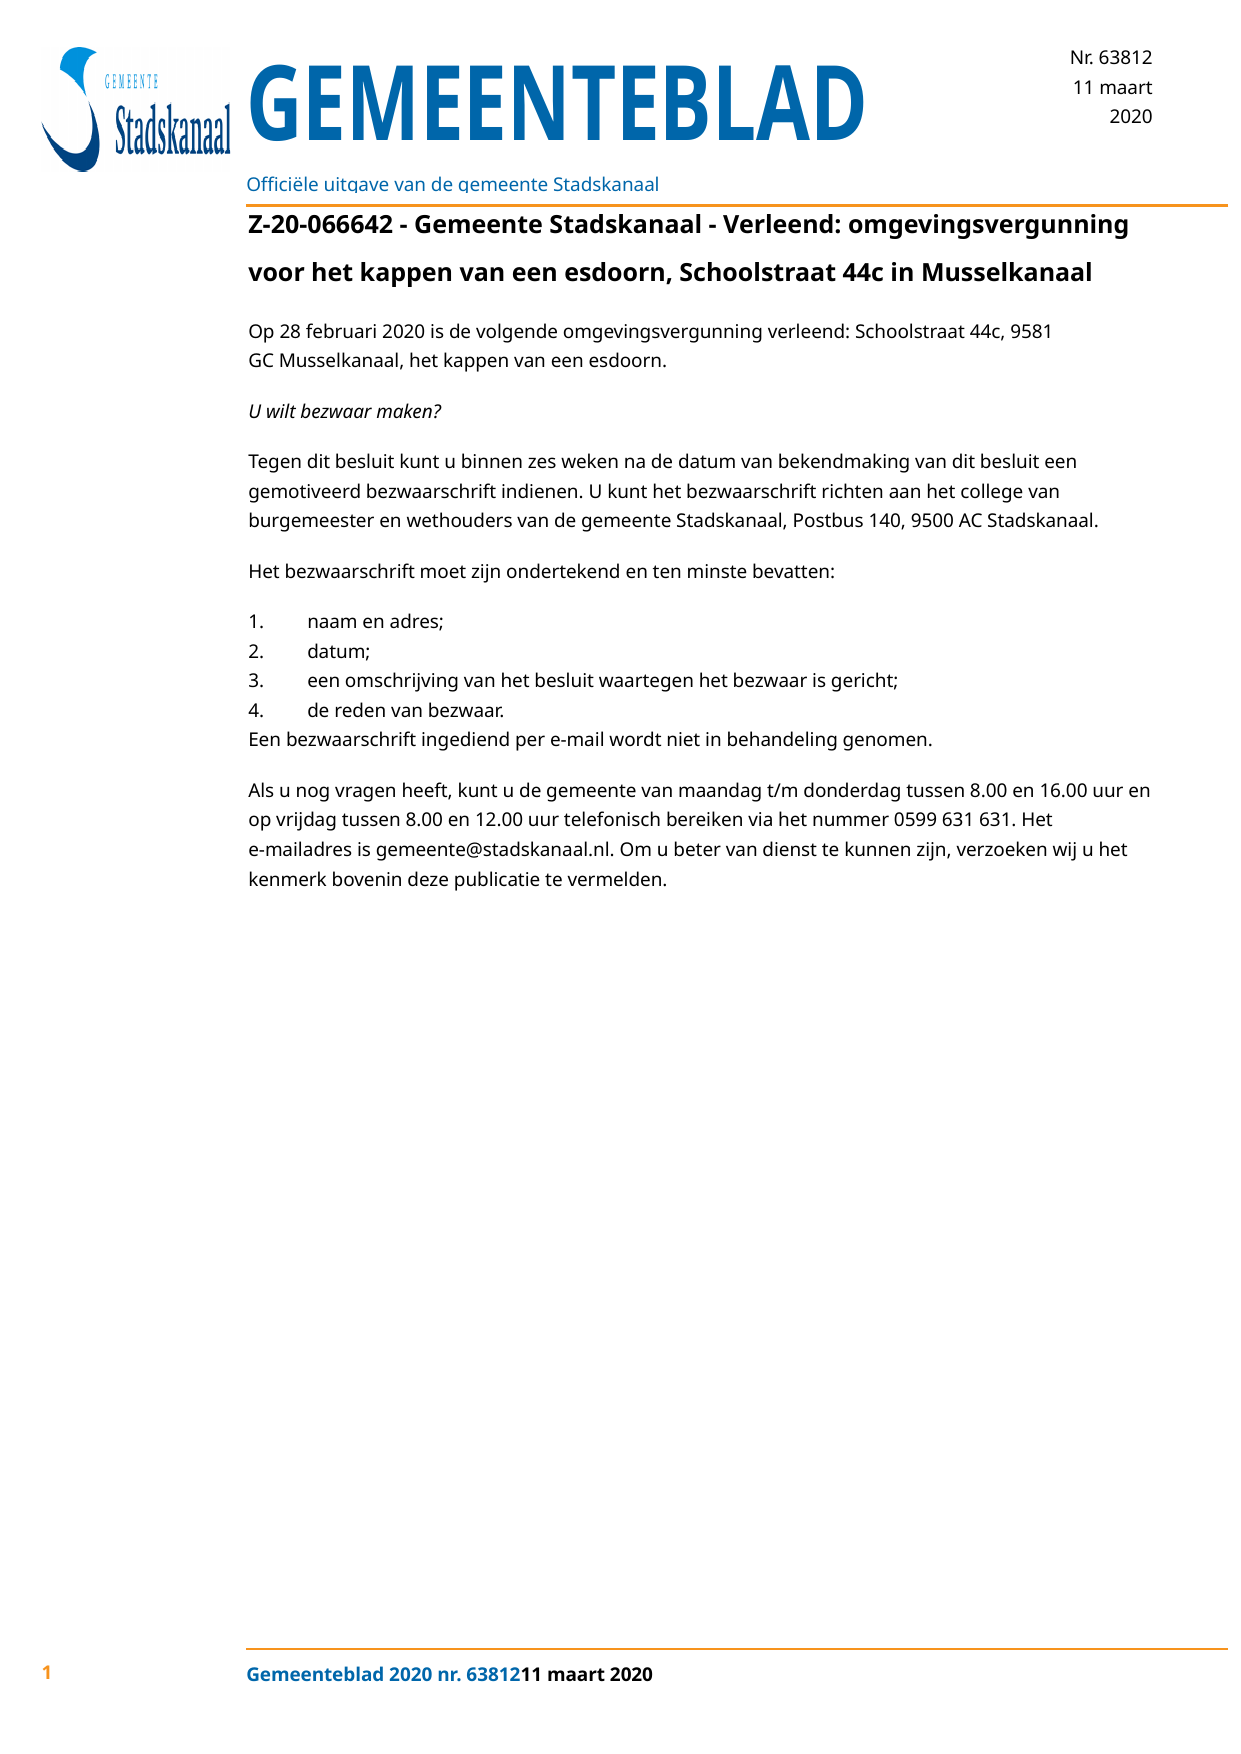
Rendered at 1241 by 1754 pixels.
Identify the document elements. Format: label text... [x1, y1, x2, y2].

text Een bezwaarschrift ingediend per e-mail wordt niet in behandeling genomen. [248, 727, 1152, 752]
text U wilt bezwaar maken? [248, 398, 1152, 424]
text Tegen dit besluit kunt u binnen zes weken na de datum van bekendmaking van dit besluit een gemotiveerd bezwaarschrift indienen. U kunt het bezwaarschrift richten aan het college van burgemeester en wethouders van de gemeente Stadskanaal, Postbus 140, 9500 AC Stadskanaal. [248, 448, 1152, 533]
text Op 28 februari 2020 is de volgende omgevingsvergunning verleend: Schoolstraat 44c, 9581 GC Musselkanaal, het kappen van een esdoorn. [248, 318, 1152, 373]
list naam en adres; [248, 608, 1152, 634]
list de reden van bezwaar. [248, 697, 1152, 723]
text Het bezwaarschrift moet zijn ondertekend en ten minste bevatten: [248, 558, 1152, 584]
list een omschrijving van het besluit waartegen het bezwaar is gericht; [248, 667, 1152, 693]
text Z-20-066642 - Gemeente Stadskanaal - Verleend: omgevingsvergunning voor het kappen van een esdoorn, Schoolstraat 44c in Musselkanaal [248, 207, 1152, 288]
text Als u nog vragen heeft, kunt u de gemeente van maandag t/m donderdag tussen 8.00 en 16.00 uur en op vrijdag tussen 8.00 en 12.00 uur telefonisch bereiken via het nummer 0599 631 631. Het e‑mailadres is gemeente@stadskanaal.nl. Om u beter van dienst te kunnen zijn, verzoeken wij u het kenmerk bovenin deze publicatie te vermelden. [248, 777, 1152, 892]
picture [41, 47, 231, 172]
list datum; [248, 638, 1152, 664]
